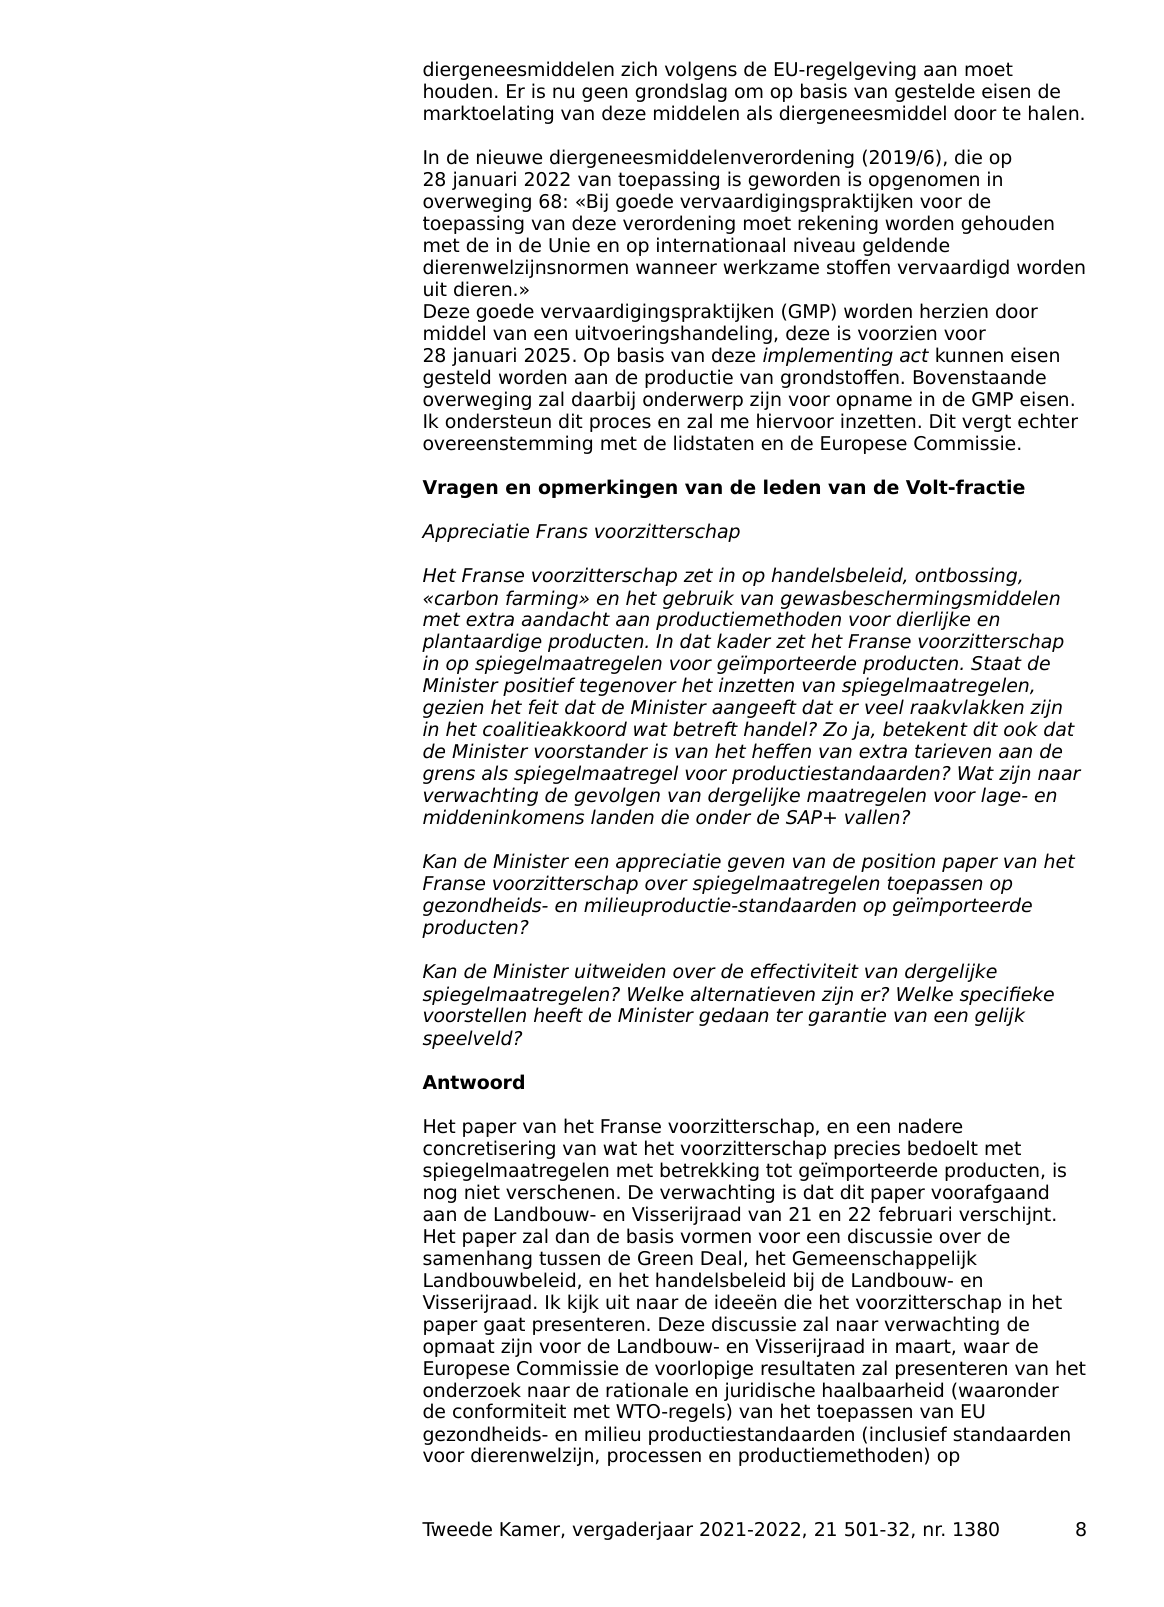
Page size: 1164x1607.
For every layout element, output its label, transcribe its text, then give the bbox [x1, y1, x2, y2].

subtitle Antwoord [422, 1072, 1087, 1093]
text diergeneesmiddelen zich volgens de EU-regelgeving aan moet houden. Er is nu geen grondslag om op basis van gestelde eisen de marktoelating van deze middelen als diergeneesmiddel door te halen. [422, 59, 1087, 125]
text Het paper van het Franse voorzitterschap, en een nadere concretisering van wat het voorzitterschap precies bedoelt met spiegelmaatregelen met betrekking tot geïmporteerde producten, is nog niet verschenen. De verwachting is dat dit paper voorafgaand aan de Landbouw- en Visserijraad van 21 en 22 februari verschijnt. Het paper zal dan de basis vormen voor een discussie over de samenhang tussen de Green Deal, het Gemeenschappelijk Landbouwbeleid, en het handelsbeleid bij de Landbouw- en Visserijraad. Ik kijk uit naar de ideeën die het voorzitterschap in het paper gaat presenteren. Deze discussie zal naar verwachting de opmaat zijn voor de Landbouw- en Visserijraad in maart, waar de Europese Commissie de voorlopige resultaten zal presenteren van het onderzoek naar de rationale en juridische haalbaarheid (waaronder de conformiteit met WTO-regels) van het toepassen van EU gezondheids- en milieu productiestandaarden (inclusief standaarden voor dierenwelzijn, processen en productiemethoden) op [422, 1116, 1087, 1467]
text Kan de Minister een appreciatie geven van de position paper van het Franse voorzitterschap over spiegelmaatregelen toepassen op gezondheids- en milieuproductie-standaarden op geïmporteerde producten? [422, 851, 1087, 939]
subtitle Vragen en opmerkingen van de leden van de Volt-fractie [422, 477, 1087, 499]
text In de nieuwe diergeneesmiddelenverordening (2019/6), die op 28 januari 2022 van toepassing is geworden is opgenomen in overweging 68: «Bij goede vervaardigingspraktijken voor de toepassing van deze verordening moet rekening worden gehouden met de in de Unie en op internationaal niveau geldende dierenwelzijnsnormen wanneer werkzame stoffen vervaardigd worden uit dieren.» [422, 147, 1087, 301]
text Het Franse voorzitterschap zet in op handelsbeleid, ontbossing, «carbon farming» en het gebruik van gewasbeschermingsmiddelen met extra aandacht aan productiemethoden voor dierlijke en plantaardige producten. In dat kader zet het Franse voorzitterschap in op spiegelmaatregelen voor geïmporteerde producten. Staat de Minister positief tegenover het inzetten van spiegelmaatregelen, gezien het feit dat de Minister aangeeft dat er veel raakvlakken zijn in het coalitieakkoord wat betreft handel? Zo ja, betekent dit ook dat de Minister voorstander is van het heffen van extra tarieven aan de grens als spiegelmaatregel voor productiestandaarden? Wat zijn naar verwachting de gevolgen van dergelijke maatregelen voor lage- en middeninkomens landen die onder de SAP+ vallen? [422, 565, 1087, 829]
subtitle Appreciatie Frans voorzitterschap [422, 521, 1087, 543]
text Kan de Minister uitweiden over de effectiviteit van dergelijke spiegelmaatregelen? Welke alternatieven zijn er? Welke specifieke voorstellen heeft de Minister gedaan ter garantie van een gelijk speelveld? [422, 961, 1087, 1049]
text Deze goede vervaardigingspraktijken (GMP) worden herzien door middel van een uitvoeringshandeling, deze is voorzien voor 28 januari 2025. Op basis van deze implementing act kunnen eisen gesteld worden aan de productie van grondstoffen. Bovenstaande overweging zal daarbij onderwerp zijn voor opname in de GMP eisen. Ik ondersteun dit proces en zal me hiervoor inzetten. Dit vergt echter overeenstemming met de lidstaten en de Europese Commissie. [422, 301, 1087, 455]
